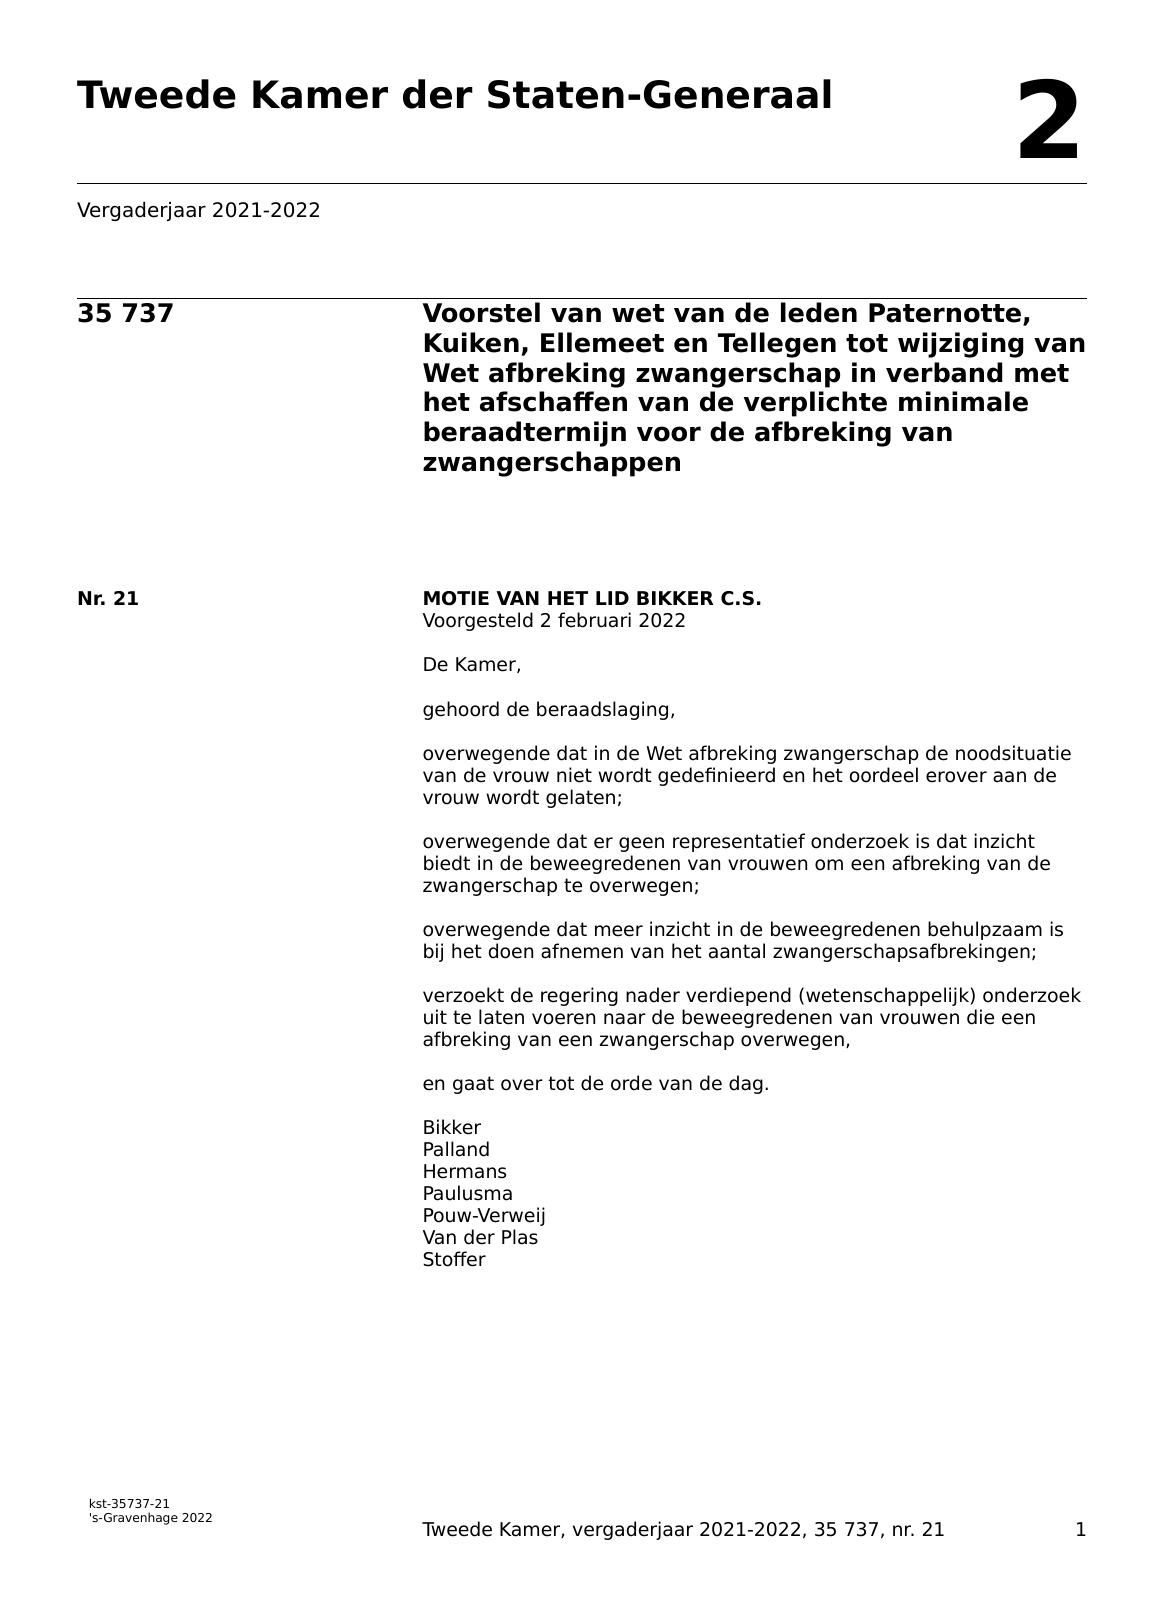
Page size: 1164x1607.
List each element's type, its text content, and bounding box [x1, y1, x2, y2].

subtitle 35 737 Voorstel van wet van de leden Paternotte, Kuiken, Ellemeet en Tellegen tot wijziging van Wet afbreking zwangerschap in verband met het afschaffen van de verplichte minimale beraadtermijn voor de afbreking van zwangerschappen [77, 299, 1087, 477]
text overwegende dat meer inzicht in de beweegredenen behulpzaam is bij het doen afnemen van het aantal zwangerschapsafbrekingen; [422, 919, 1087, 963]
text kst-35737-21 [88, 1497, 323, 1511]
text Paulusma [422, 1183, 1087, 1205]
text Hermans [422, 1161, 1087, 1183]
text Pouw-Verweij [422, 1205, 1087, 1227]
table_header 2 [886, 59, 1087, 183]
text Van der Plas [422, 1227, 1087, 1249]
text verzoekt de regering nader verdiepend (wetenschappelijk) onderzoek uit te laten voeren naar de beweegredenen van vrouwen die een afbreking van een zwangerschap overwegen, [422, 985, 1087, 1051]
text overwegende dat in de Wet afbreking zwangerschap de noodsituatie van de vrouw niet wordt gedefinieerd en het oordeel erover aan de vrouw wordt gelaten; [422, 743, 1087, 808]
text gehoord de beraadslaging, [422, 698, 1087, 720]
text en gaat over tot de orde van de dag. [422, 1073, 1087, 1095]
text Voorgesteld 2 februari 2022 [422, 610, 1087, 632]
table_cell Vergaderjaar 2021-2022 [77, 184, 1087, 298]
text 's-Gravenhage 2022 [88, 1511, 323, 1525]
text De Kamer, [422, 654, 1087, 676]
table_header Tweede Kamer der Staten-Generaal [77, 59, 886, 183]
subtitle Nr. 21 MOTIE VAN HET LID BIKKER C.S. [77, 588, 1087, 610]
text overwegende dat er geen representatief onderzoek is dat inzicht biedt in de beweegredenen van vrouwen om een afbreking van de zwangerschap te overwegen; [422, 831, 1087, 897]
text Bikker [422, 1117, 1087, 1139]
text Palland [422, 1139, 1087, 1161]
text Stoffer [422, 1249, 1087, 1271]
